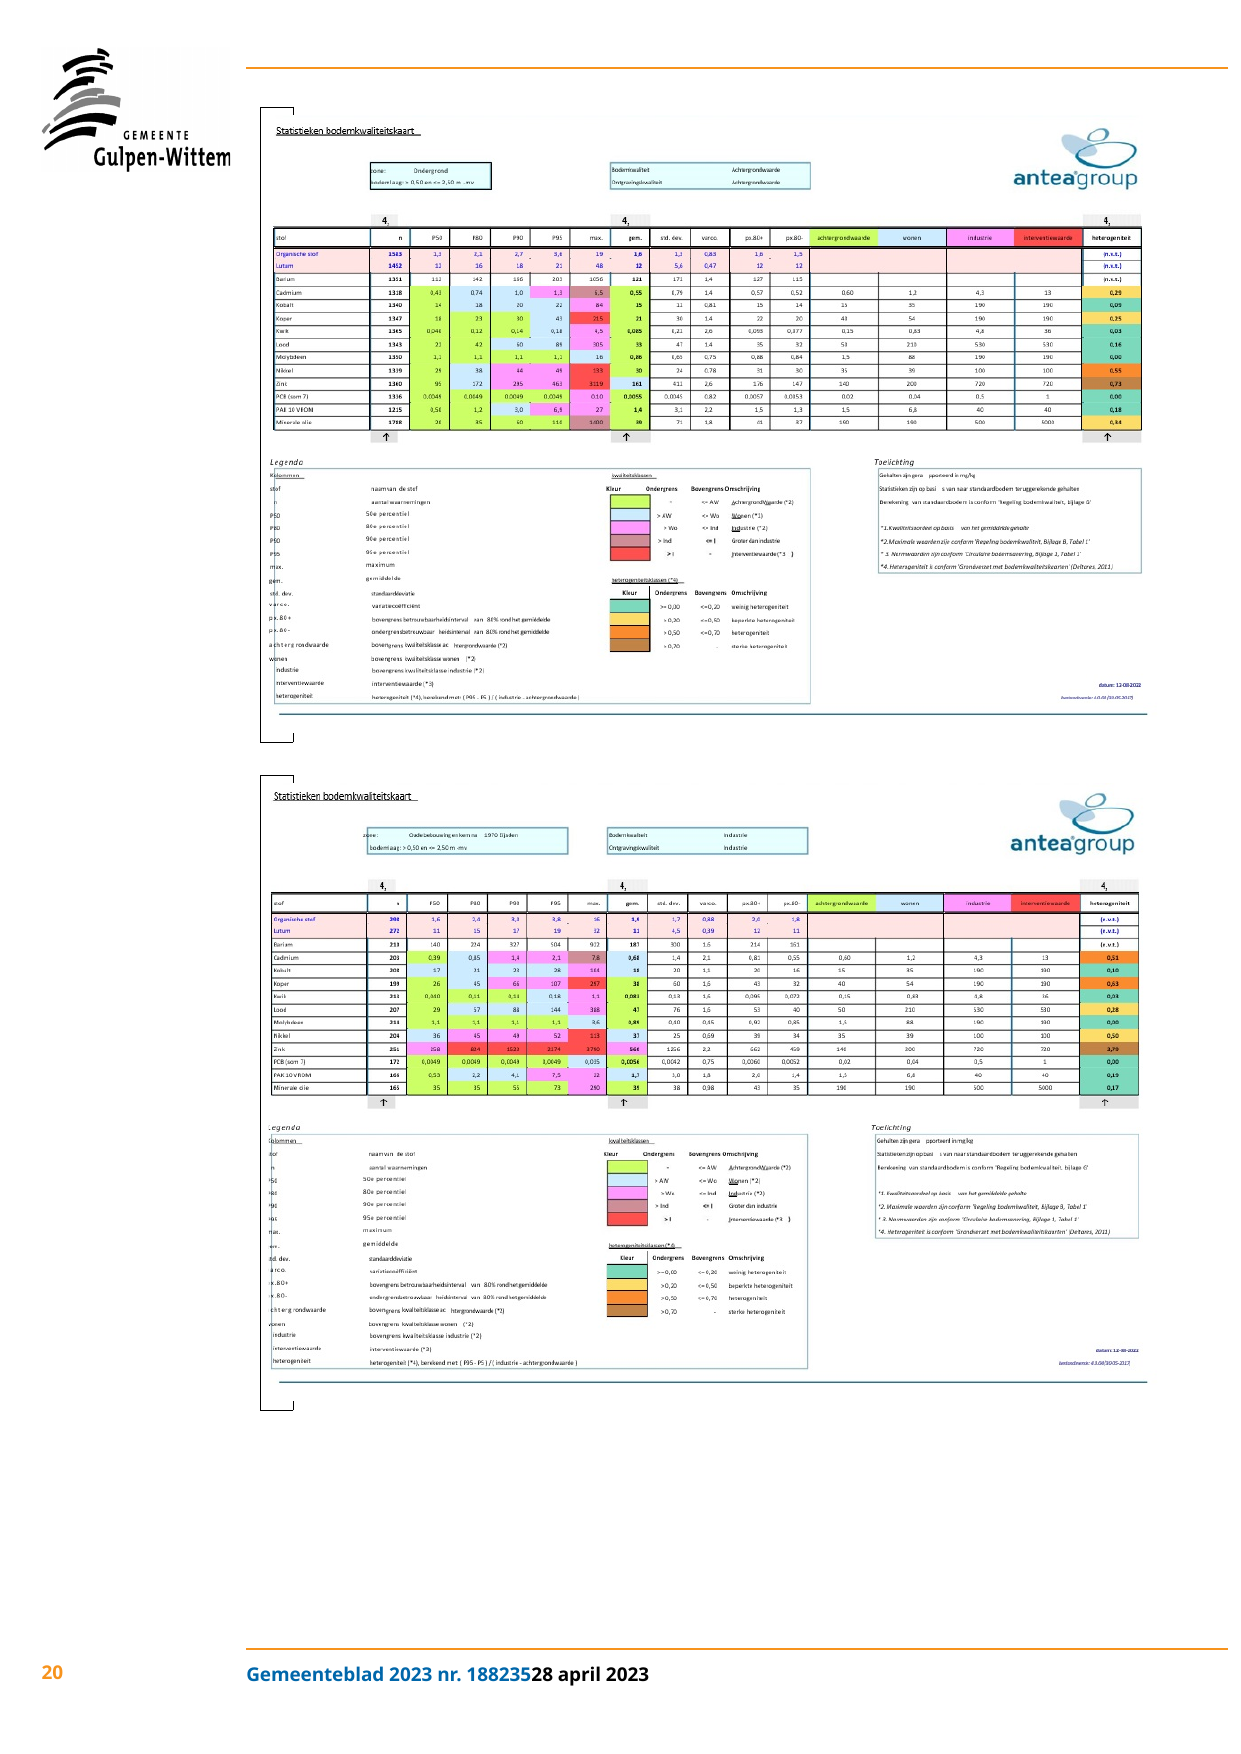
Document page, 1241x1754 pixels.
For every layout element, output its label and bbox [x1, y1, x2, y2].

picture [268, 783, 1173, 1401]
picture [41, 47, 231, 172]
picture [268, 115, 1173, 733]
